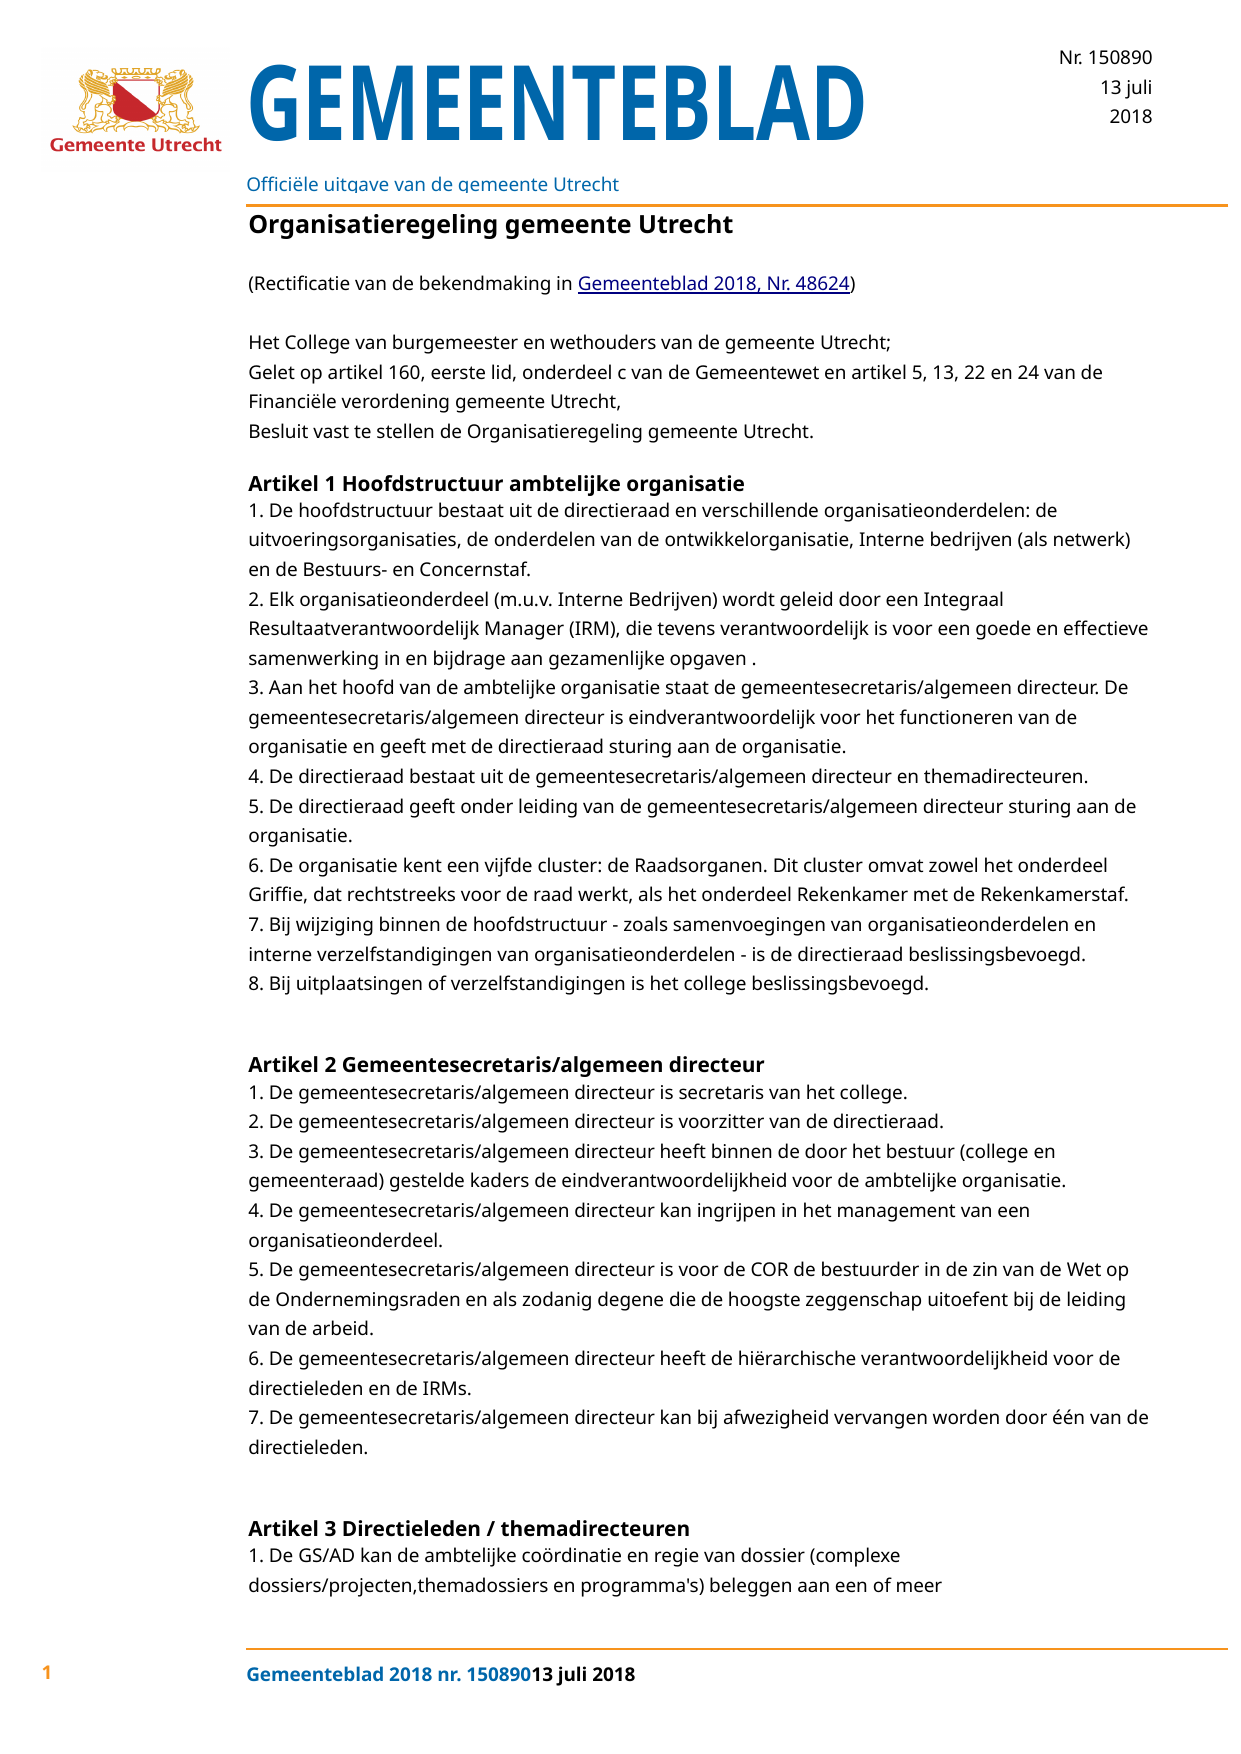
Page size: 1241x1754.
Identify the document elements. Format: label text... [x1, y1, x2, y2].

text 8. Bij uitplaatsingen of verzelfstandigingen is het college beslissingsbevoegd. [248, 970, 1152, 996]
text 4. De directieraad bestaat uit de gemeentesecretaris/algemeen directeur en themadirecteuren. [248, 763, 1152, 789]
text 5. De gemeentesecretaris/algemeen directeur is voor de COR de bestuurder in de zin van de Wet op de Ondernemingsraden en als zodanig degene die de hoogste zeggenschap uitoefent bij de leiding van de arbeid. [248, 1256, 1152, 1341]
text 6. De organisatie kent een vijfde cluster: de Raadsorganen. Dit cluster omvat zowel het onderdeel Griffie, dat rechtstreeks voor de raad werkt, als het onderdeel Rekenkamer met de Rekenkamerstaf. [248, 852, 1152, 907]
text 2. Elk organisatieonderdeel (m.u.v. Interne Bedrijven) wordt geleid door een Integraal Resultaatverantwoordelijk Manager (IRM), die tevens verantwoordelijk is voor een goede en effectieve samenwerking in en bijdrage aan gezamenlijke opgaven . [248, 586, 1152, 671]
text 3. De gemeentesecretaris/algemeen directeur heeft binnen de door het bestuur (college en gemeenteraad) gestelde kaders de eindverantwoordelijkheid voor de ambtelijke organisatie. [248, 1138, 1152, 1193]
text 7. Bij wijziging binnen de hoofdstructuur - zoals samenvoegingen van organisatieonderdelen en interne verzelfstandigingen van organisatieonderdelen - is de directieraad beslissingsbevoegd. [248, 911, 1152, 967]
text 6. De gemeentesecretaris/algemeen directeur heeft de hiërarchische verantwoordelijkheid voor de directieleden en de IRMs. [248, 1345, 1152, 1400]
text 7. De gemeentesecretaris/algemeen directeur kan bij afwezigheid vervangen worden door één van de directieleden. [248, 1404, 1152, 1459]
text Het College van burgemeester en wethouders van de gemeente Utrecht; [248, 329, 1152, 355]
text Artikel 2 Gemeentesecretaris/algemeen directeur [248, 1050, 1152, 1079]
text 2. De gemeentesecretaris/algemeen directeur is voorzitter van de directieraad. [248, 1108, 1152, 1134]
text Organisatieregeling gemeente Utrecht [248, 207, 1152, 241]
text 1. De GS/AD kan de ambtelijke coördinatie en regie van dossier (complexe dossiers/projecten,themadossiers en programma's) beleggen aan een of meer [248, 1542, 1152, 1598]
text Artikel 3 Directieleden / themadirecteuren [248, 1514, 1152, 1542]
picture [41, 47, 231, 172]
text 3. Aan het hoofd van de ambtelijke organisatie staat de gemeentesecretaris/algemeen directeur. De gemeentesecretaris/algemeen directeur is eindverantwoordelijk voor het functioneren van de organisatie en geeft met de directieraad sturing aan de organisatie. [248, 674, 1152, 759]
text 4. De gemeentesecretaris/algemeen directeur kan ingrijpen in het management van een organisatieonderdeel. [248, 1197, 1152, 1252]
text Artikel 1 Hoofdstructuur ambtelijke organisatie [248, 469, 1152, 497]
text Gelet op artikel 160, eerste lid, onderdeel c van de Gemeentewet en artikel 5, 13, 22 en 24 van de Financiële verordening gemeente Utrecht, [248, 359, 1152, 414]
text Besluit vast te stellen de Organisatieregeling gemeente Utrecht. [248, 418, 1152, 444]
text 1. De hoofdstructuur bestaat uit de directieraad en verschillende organisatieonderdelen: de uitvoeringsorganisaties, de onderdelen van de ontwikkelorganisatie, Interne bedrijven (als netwerk) en de Bestuurs- en Concernstaf. [248, 497, 1152, 582]
text 5. De directieraad geeft onder leiding van de gemeentesecretaris/algemeen directeur sturing aan de organisatie. [248, 793, 1152, 848]
text 1. De gemeentesecretaris/algemeen directeur is secretaris van het college. [248, 1079, 1152, 1104]
text (Rectificatie van de bekendmaking in Gemeenteblad 2018, Nr. 48624) [248, 270, 1152, 296]
